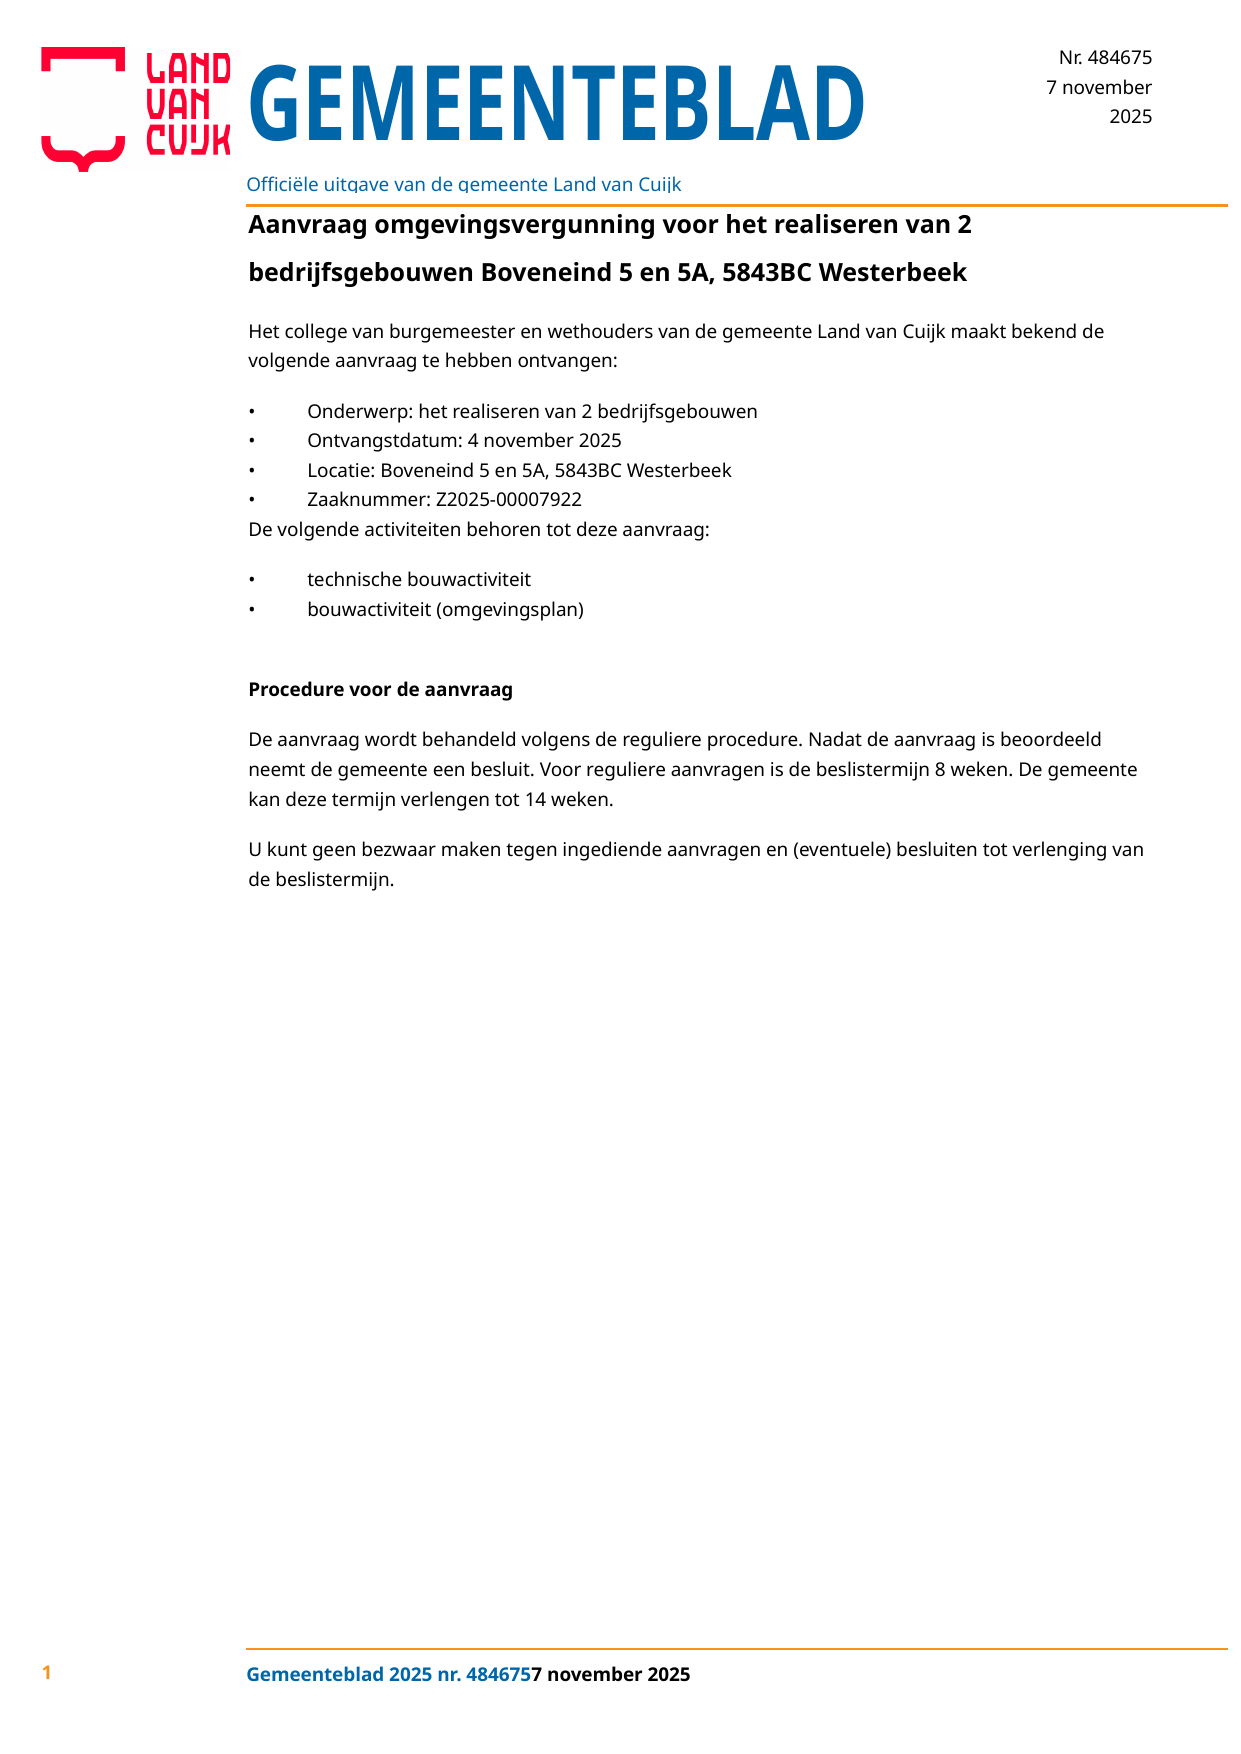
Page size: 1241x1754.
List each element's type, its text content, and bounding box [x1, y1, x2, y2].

text De aanvraag wordt behandeld volgens de reguliere procedure. Nadat de aanvraag is beoordeeld neemt de gemeente een besluit. Voor reguliere aanvragen is de beslistermijn 8 weken. De gemeente kan deze termijn verlengen tot 14 weken. [248, 727, 1152, 812]
text Procedure voor de aanvraag [248, 676, 1152, 702]
picture [41, 47, 231, 172]
list Onderwerp: het realiseren van 2 bedrijfsgebouwen [248, 398, 1152, 424]
list Ontvangstdatum: 4 november 2025 [248, 427, 1152, 453]
text Het college van burgemeester en wethouders van de gemeente Land van Cuijk maakt bekend de volgende aanvraag te hebben ontvangen: [248, 318, 1152, 373]
text Aanvraag omgevingsvergunning voor het realiseren van 2 bedrijfsgebouwen Boveneind 5 en 5A, 5843BC Westerbeek [248, 207, 1152, 288]
list Locatie: Boveneind 5 en 5A, 5843BC Westerbeek [248, 457, 1152, 483]
list Zaaknummer: Z2025-00007922 [248, 487, 1152, 512]
list bouwactiviteit (omgevingsplan) [248, 596, 1152, 622]
list technische bouwactiviteit [248, 567, 1152, 592]
text U kunt geen bezwaar maken tegen ingediende aanvragen en (eventuele) besluiten tot verlenging van de beslistermijn. [248, 836, 1152, 892]
text De volgende activiteiten behoren tot deze aanvraag: [248, 516, 1152, 542]
